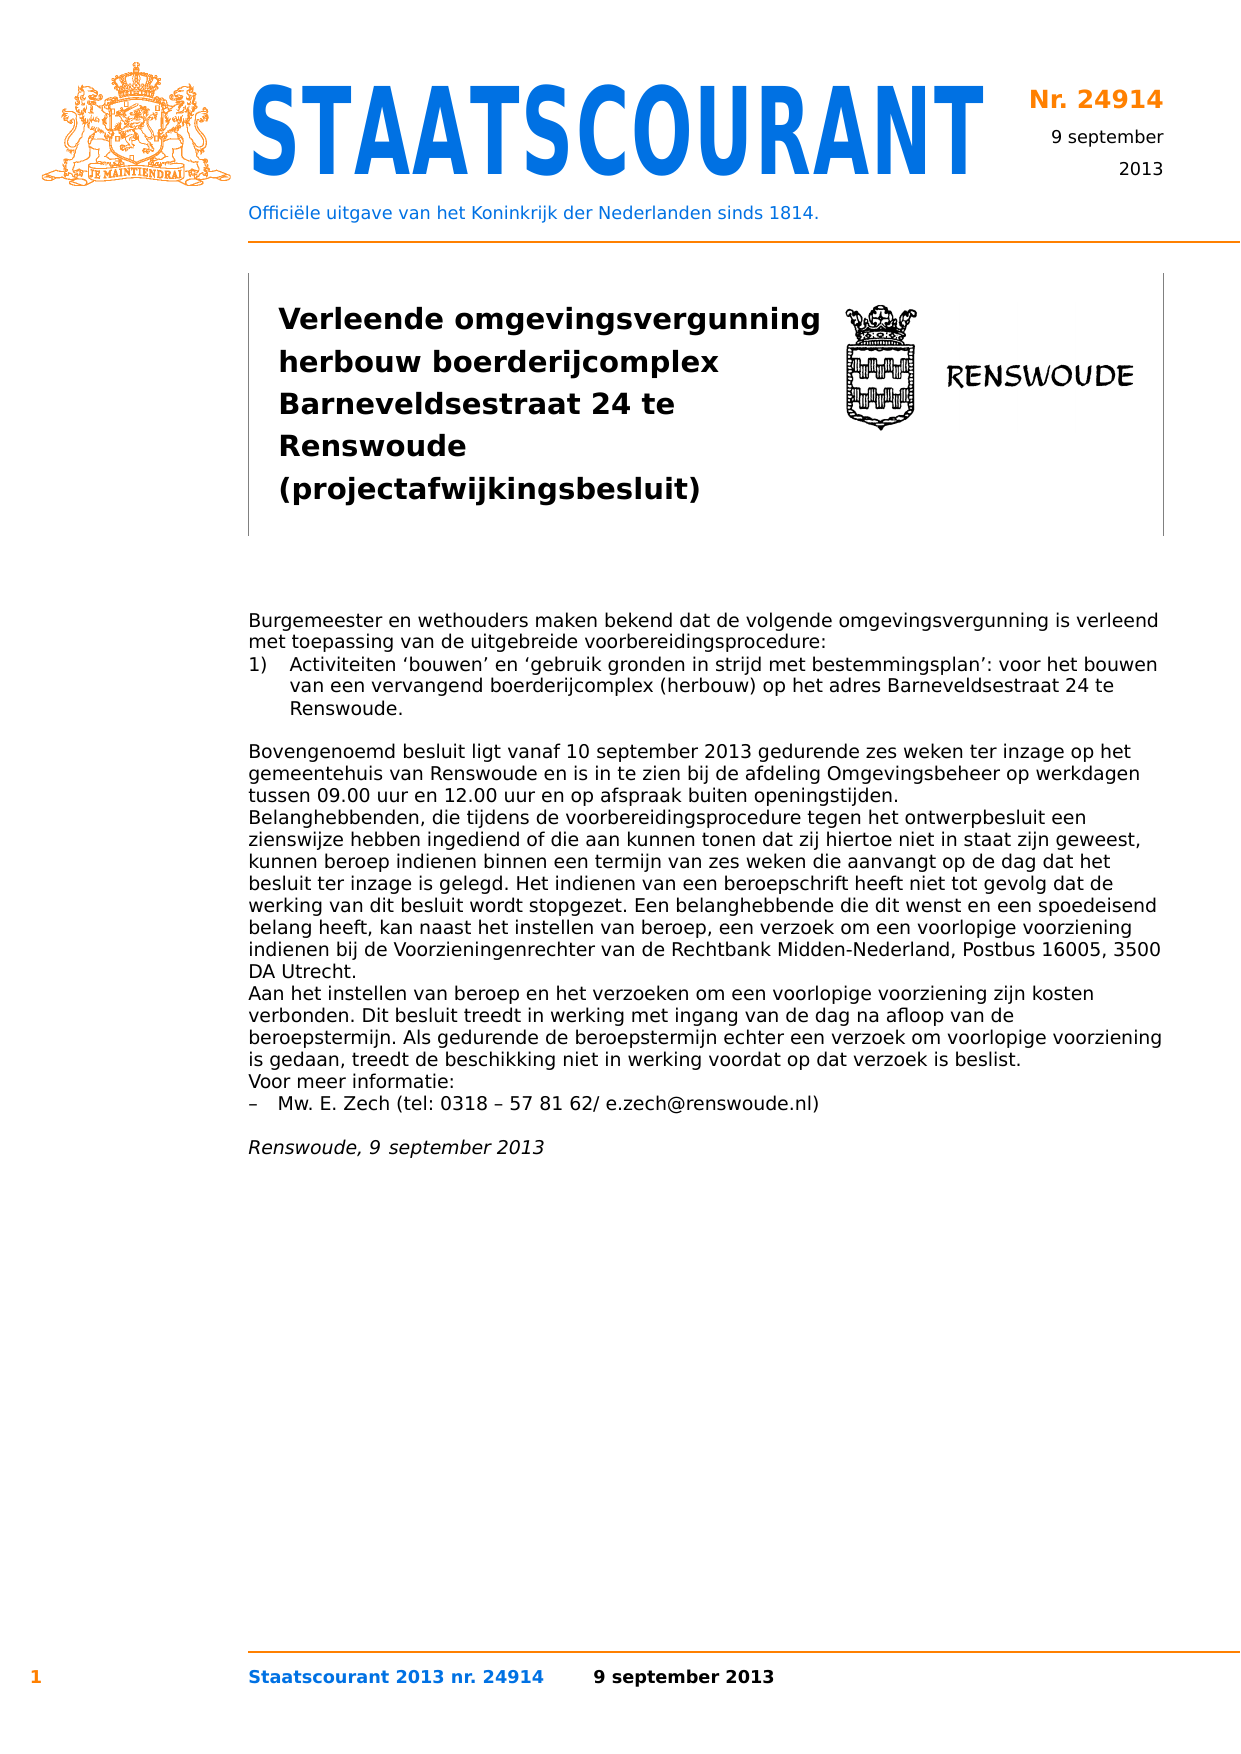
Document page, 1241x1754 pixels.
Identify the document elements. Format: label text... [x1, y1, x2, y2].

text Belanghebbenden, die tijdens de voorbereidingsprocedure tegen het ontwerpbesluit een zienswijze hebben ingediend of die aan kunnen tonen dat zij hiertoe niet in staat zijn geweest, kunnen beroep indienen binnen een termijn van zes weken die aanvangt op de dag dat het besluit ter inzage is gelegd. Het indienen van een beroepschrift heeft niet tot gevolg dat de werking van dit besluit wordt stopgezet. Een belanghebbende die dit wenst en een spoedeisend belang heeft, kan naast het instellen van beroep, een verzoek om een voorlopige voorziening indienen bij de Voorzieningenrechter van de Rechtbank Midden-Nederland, Postbus 16005, 3500 DA Utrecht. [248, 807, 1163, 983]
text Voor meer informatie: [248, 1071, 1163, 1093]
table_header STAATSCOURANT [248, 62, 998, 203]
table_cell 9 september [998, 121, 1240, 153]
picture [41, 62, 231, 186]
text Aan het instellen van beroep en het verzoeken om een voorlopige voorziening zijn kosten verbonden. Dit besluit treedt in werking met ingang van de dag na afloop van de beroepstermijn. Als gedurende de beroepstermijn echter een verzoek om voorlopige voorziening is gedaan, treedt de beschikking niet in werking voordat op dat verzoek is beslist. [248, 983, 1163, 1071]
text Bovengenoemd besluit ligt vanaf 10 september 2013 gedurende zes weken ter inzage op het gemeentehuis van Renswoude en is in te zien bij de afdeling Omgevingsbeheer op werkdagen tussen 09.00 uur en 12.00 uur en op afspraak buiten openingstijden. [248, 741, 1163, 807]
picture [844, 302, 1134, 433]
text 1) Activiteiten ‘bouwen’ en ‘gebruik gronden in strijd met bestemmingsplan’: voor het bouwen van een vervangend boerderijcomplex (herbouw) op het adres Barneveldsestraat 24 te Renswoude. [248, 653, 1163, 719]
text Renswoude, 9 september 2013 [248, 1137, 1163, 1159]
table_header Nr. 24914 [998, 62, 1240, 121]
table_cell 2013 [998, 153, 1240, 203]
table_cell Officiële uitgave van het Koninkrijk der Nederlanden sinds 1814. [248, 203, 1240, 241]
text Burgemeester en wethouders maken bekend dat de volgende omgevingsvergunning is verleend met toepassing van de uitgebreide voorbereidingsprocedure: [248, 609, 1163, 653]
subtitle Verleende omgevingsvergunning herbouw boerderijcomplex Barneveldsestraat 24 te Renswoude (projectafwijkingsbesluit) [249, 273, 1163, 536]
text – Mw. E. Zech (tel: 0318 – 57 81 62/ e.zech@renswoude.nl) [248, 1093, 1163, 1115]
table_header [25, 62, 248, 241]
